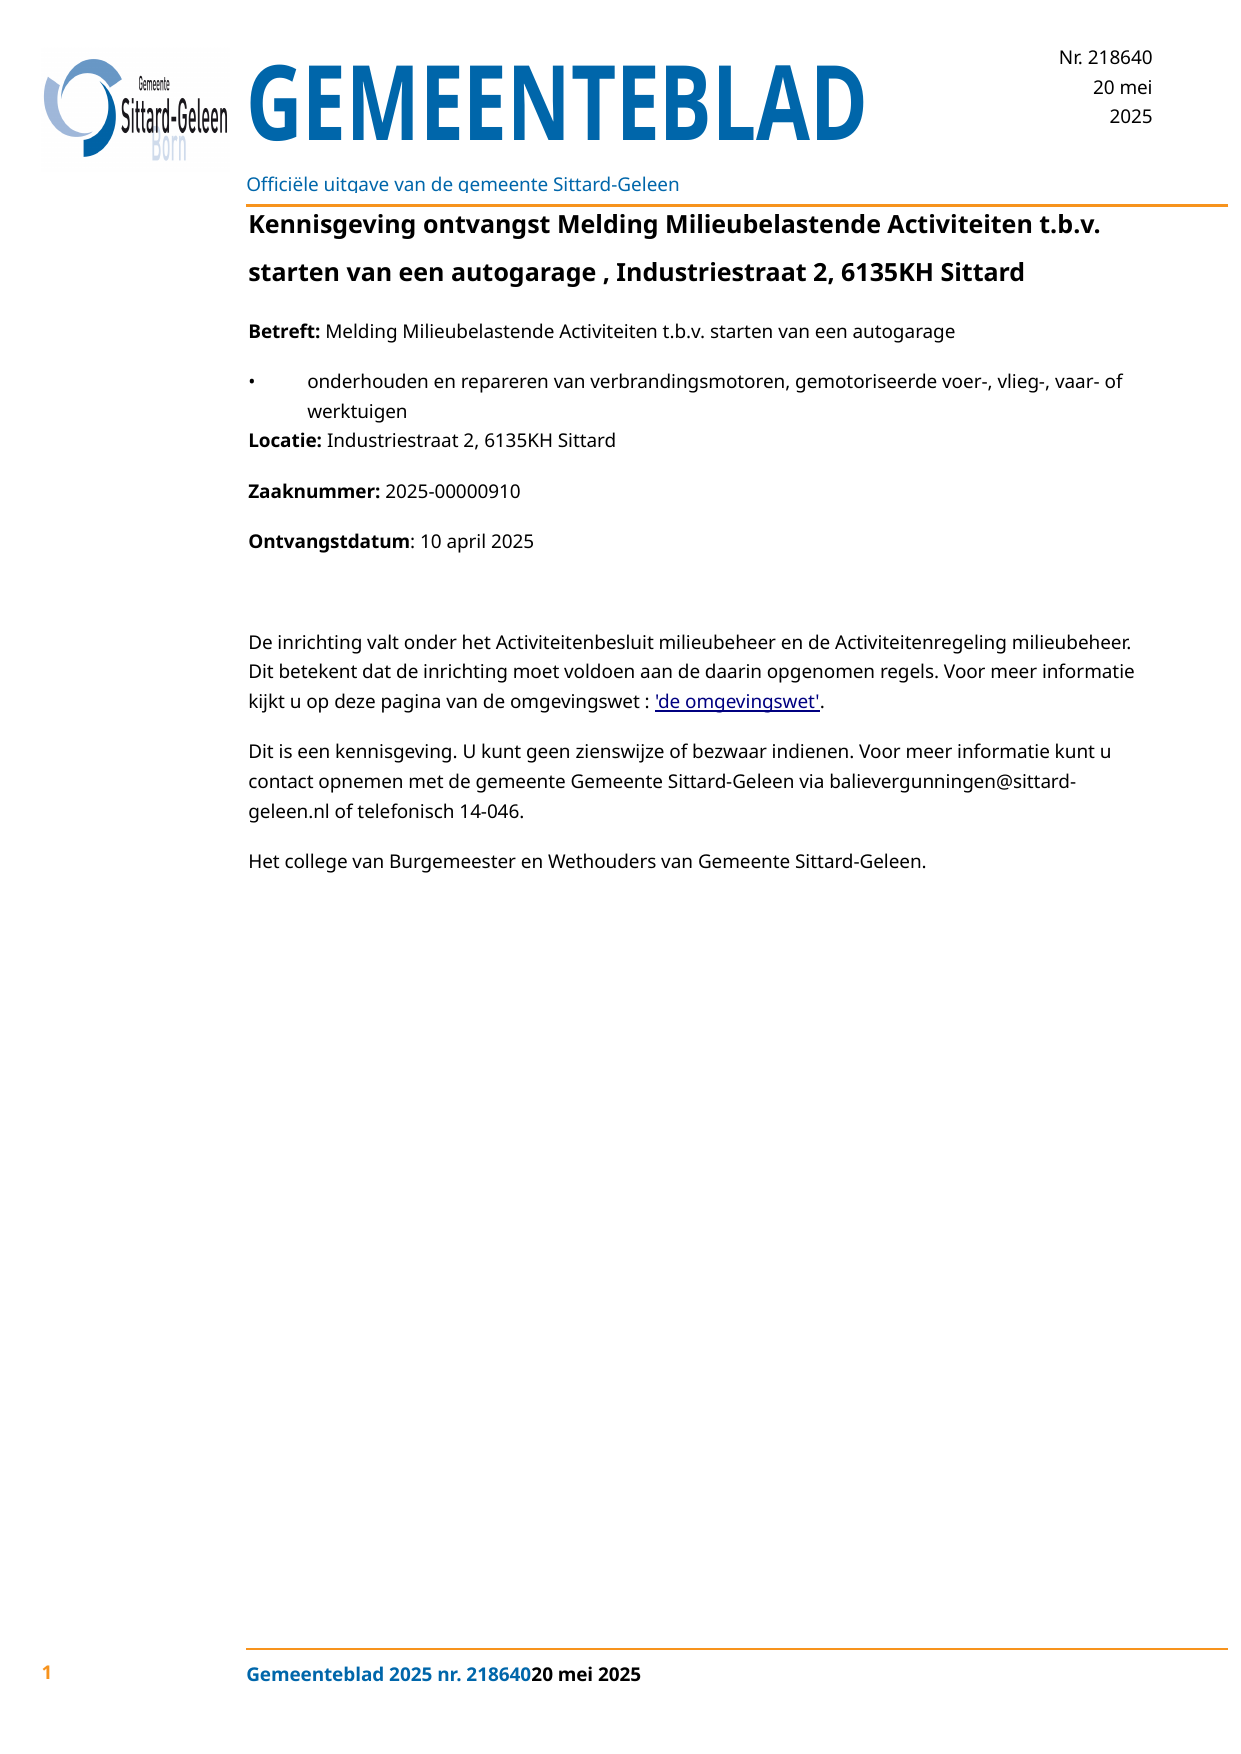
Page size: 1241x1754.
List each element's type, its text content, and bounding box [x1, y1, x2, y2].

list onderhouden en repareren van verbrandingsmotoren, gemotoriseerde voer-, vlieg-, vaar- of werktuigen [248, 368, 1152, 424]
text Locatie: Industriestraat 2, 6135KH Sittard [248, 427, 1152, 453]
text Ontvangstdatum: 10 april 2025 [248, 528, 1152, 554]
text Het college van Burgemeester en Wethouders van Gemeente Sittard-Geleen. [248, 848, 1152, 874]
text Betreft: Melding Milieubelastende Activiteiten t.b.v. starten van een autogarage [248, 318, 1152, 344]
text Kennisgeving ontvangst Melding Milieubelastende Activiteiten t.b.v. starten van een autogarage , Industriestraat 2, 6135KH Sittard [248, 207, 1152, 288]
text Dit is een kennisgeving. U kunt geen zienswijze of bezwaar indienen. Voor meer informatie kunt u contact opnemen met de gemeente Gemeente Sittard-Geleen via balievergunningen@sittard-geleen.nl of telefonisch 14-046. [248, 739, 1152, 824]
text De inrichting valt onder het Activiteitenbesluit milieubeheer en de Activiteitenregeling milieubeheer. Dit betekent dat de inrichting moet voldoen aan de daarin opgenomen regels. Voor meer informatie kijkt u op deze pagina van de omgevingswet : 'de omgevingswet'. [248, 629, 1152, 714]
picture [41, 47, 231, 172]
text Zaaknummer: 2025-00000910 [248, 478, 1152, 504]
